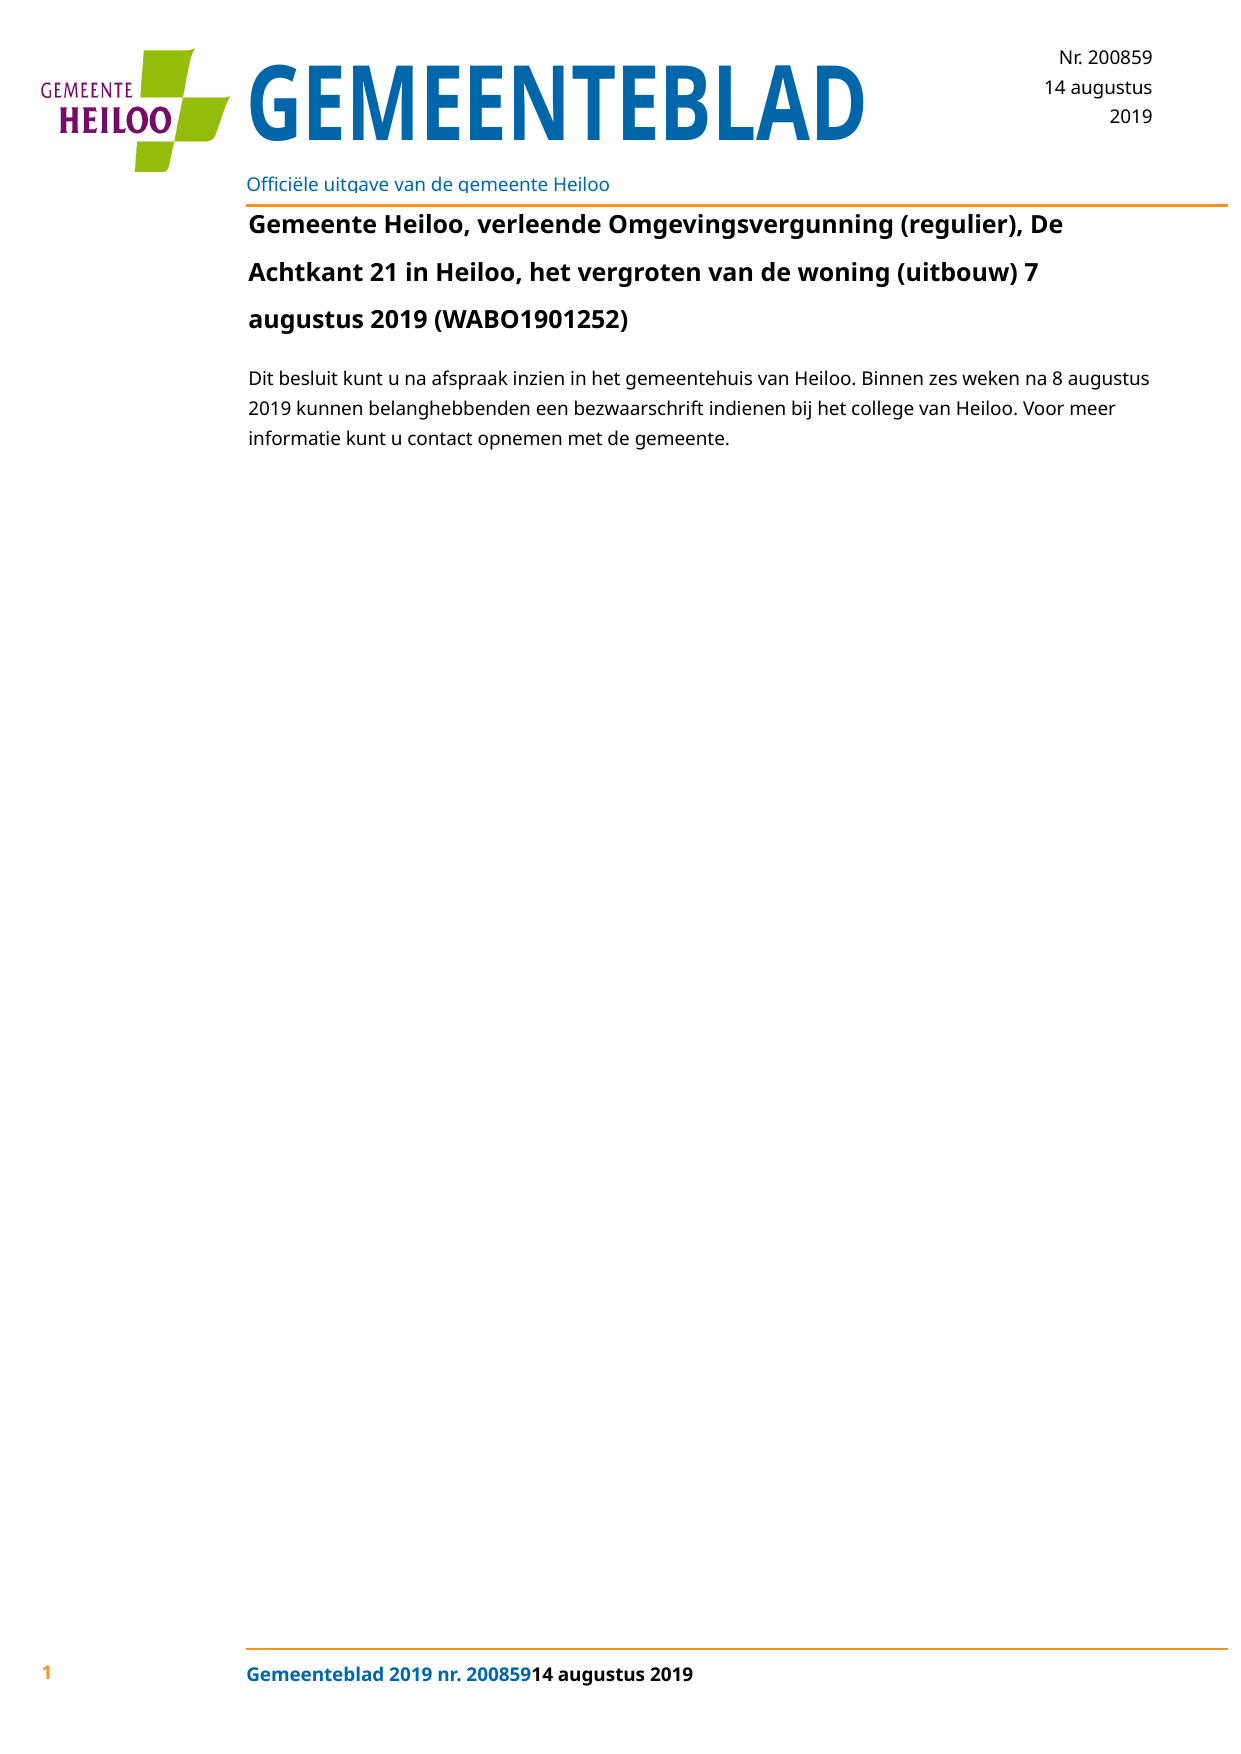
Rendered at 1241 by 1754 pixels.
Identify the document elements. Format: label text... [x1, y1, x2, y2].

text Dit besluit kunt u na afspraak inzien in het gemeentehuis van Heiloo. Binnen zes weken na 8 augustus 2019 kunnen belanghebbenden een bezwaarschrift indienen bij het college van Heiloo. Voor meer informatie kunt u contact opnemen met de gemeente. [248, 366, 1152, 450]
picture [41, 47, 231, 172]
text Gemeente Heiloo, verleende Omgevingsvergunning (regulier), De Achtkant 21 in Heiloo, het vergroten van de woning (uitbouw) 7 augustus 2019 (WABO1901252) [248, 207, 1152, 336]
